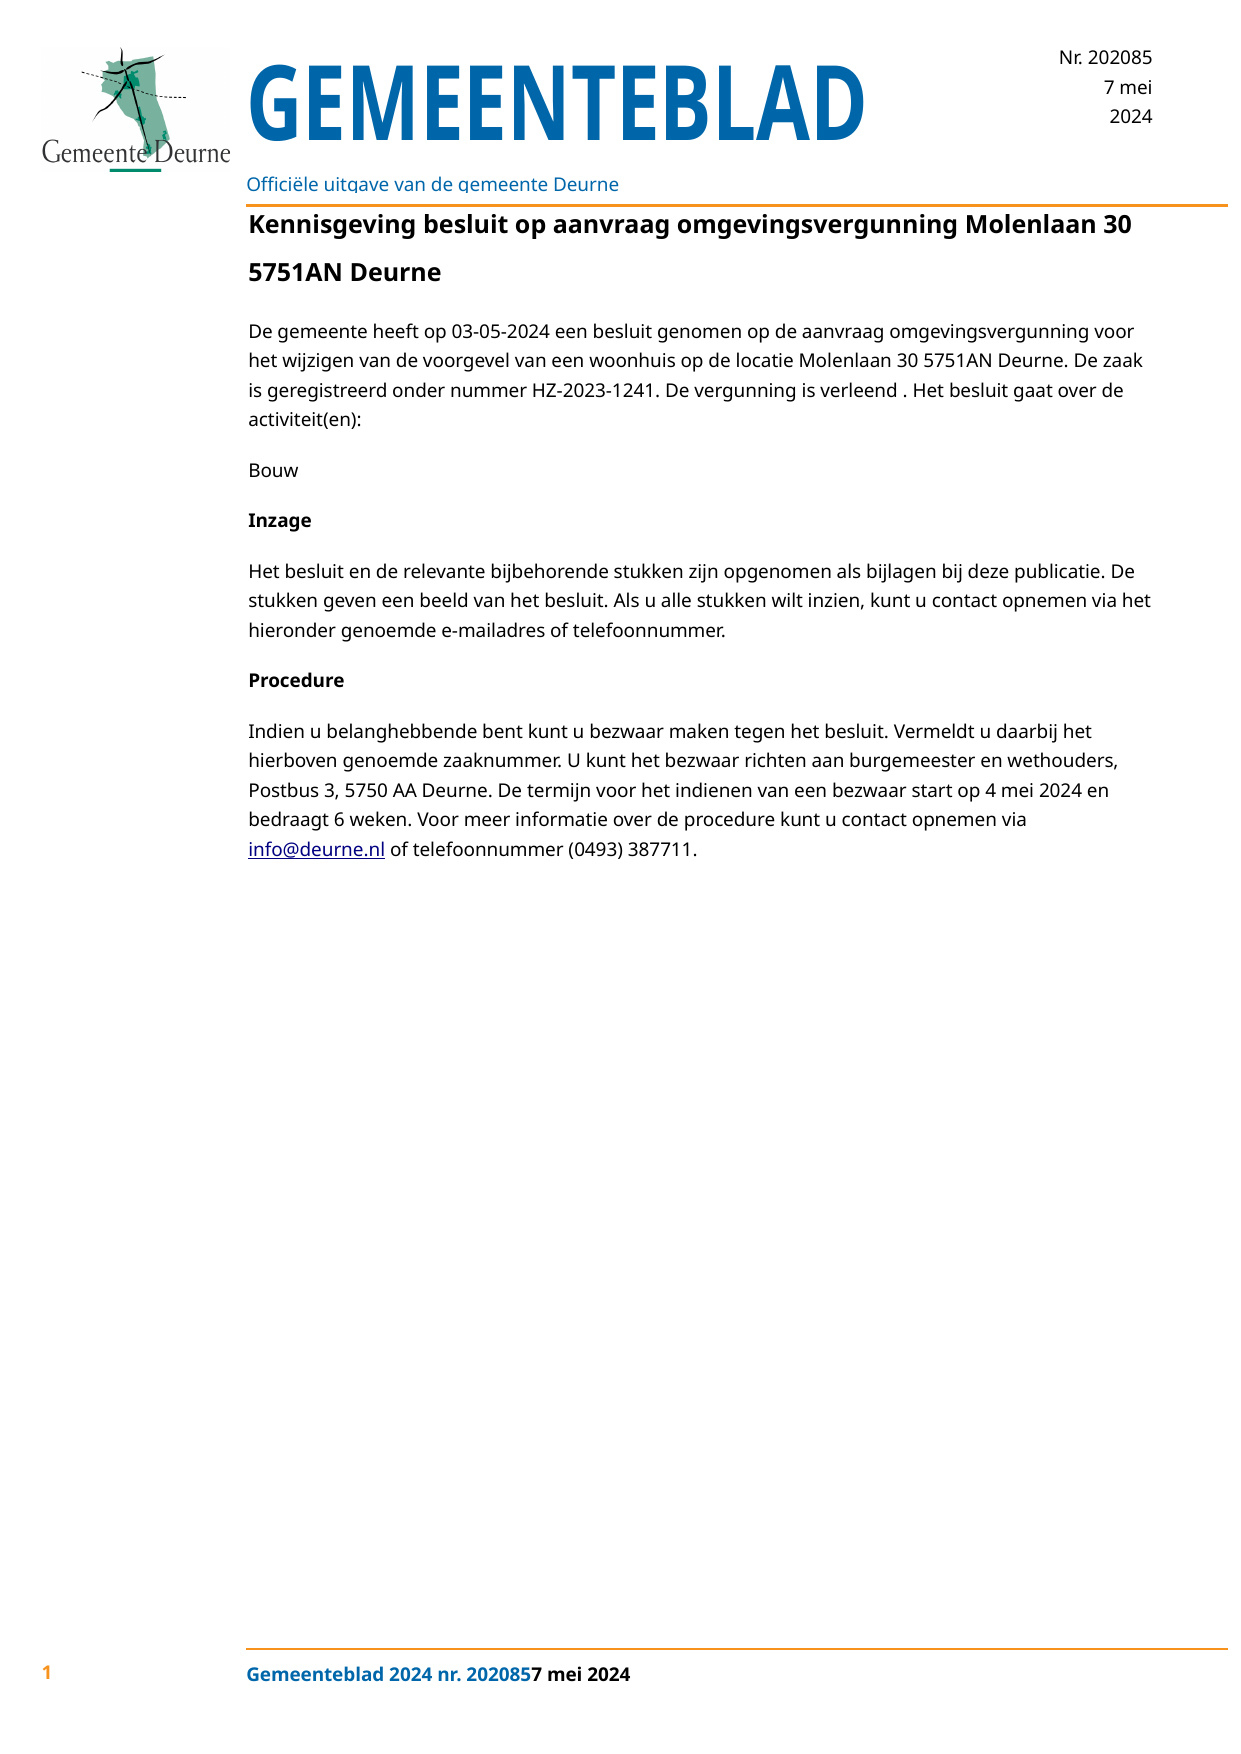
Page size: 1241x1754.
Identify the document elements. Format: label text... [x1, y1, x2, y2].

text Indien u belanghebbende bent kunt u bezwaar maken tegen het besluit. Vermeldt u daarbij het hierboven genoemde zaaknummer. U kunt het bezwaar richten aan burgemeester en wethouders, Postbus 3, 5750 AA Deurne. De termijn voor het indienen van een bezwaar start op 4 mei 2024 en bedraagt 6 weken. Voor meer informatie over de procedure kunt u contact opnemen via info@deurne.nl of telefoonnummer (0493) 387711. [248, 718, 1152, 862]
text Kennisgeving besluit op aanvraag omgevingsvergunning Molenlaan 30 5751AN Deurne [248, 207, 1152, 288]
text Procedure [248, 667, 1152, 693]
text Inzage [248, 507, 1152, 533]
text Bouw [248, 457, 1152, 483]
picture [41, 47, 231, 172]
text De gemeente heeft op 03-05-2024 een besluit genomen op de aanvraag omgevingsvergunning voor het wijzigen van de voorgevel van een woonhuis op de locatie Molenlaan 30 5751AN Deurne. De zaak is geregistreerd onder nummer HZ-2023-1241. De vergunning is verleend . Het besluit gaat over de activiteit(en): [248, 318, 1152, 432]
text Het besluit en de relevante bijbehorende stukken zijn opgenomen als bijlagen bij deze publicatie. De stukken geven een beeld van het besluit. Als u alle stukken wilt inzien, kunt u contact opnemen via het hieronder genoemde e-mailadres of telefoonnummer. [248, 558, 1152, 643]
